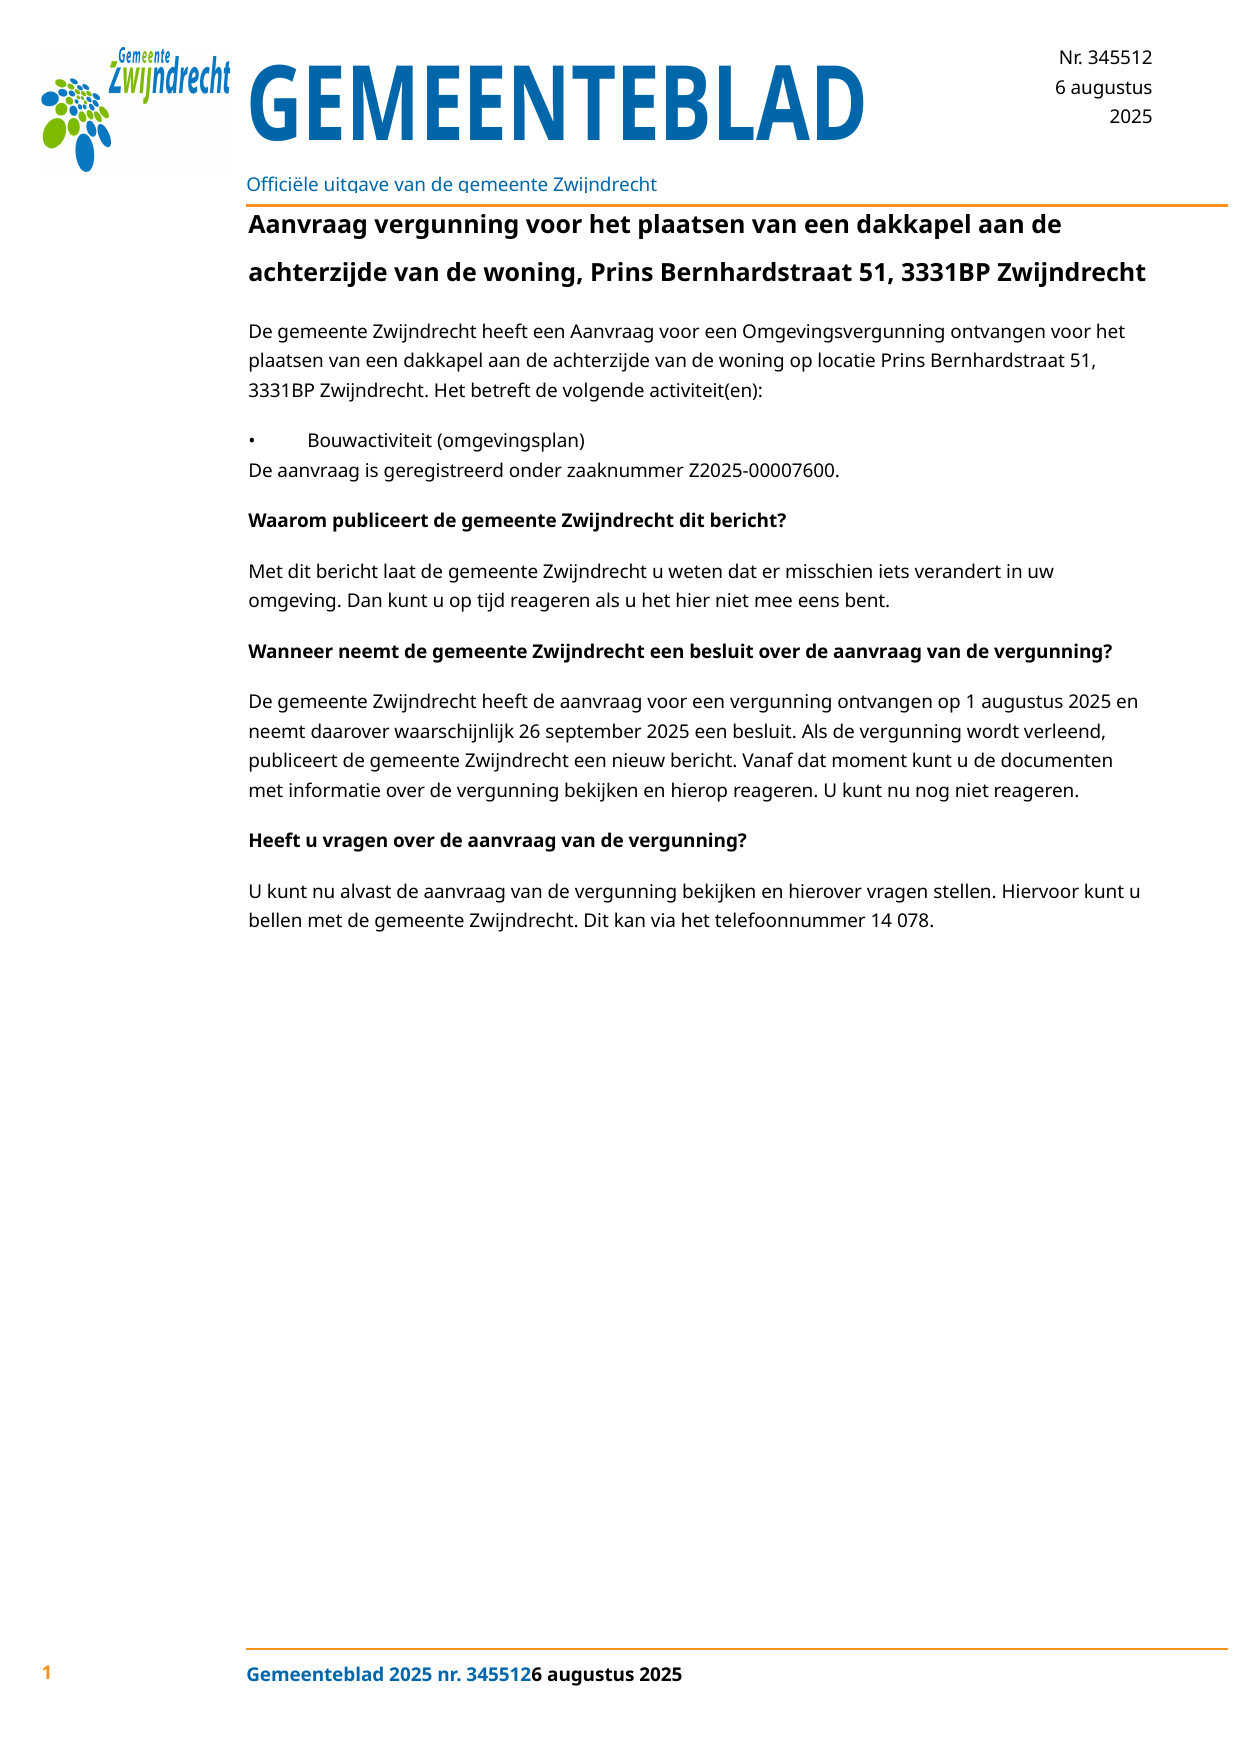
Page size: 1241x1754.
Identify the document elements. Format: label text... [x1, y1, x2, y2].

text U kunt nu alvast de aanvraag van de vergunning bekijken en hierover vragen stellen. Hiervoor kunt u bellen met de gemeente Zwijndrecht. Dit kan via het telefoonnummer 14 078. [248, 878, 1152, 933]
text De gemeente Zwijndrecht heeft de aanvraag voor een vergunning ontvangen op 1 augustus 2025 en neemt daarover waarschijnlijk 26 september 2025 een besluit. Als de vergunning wordt verleend, publiceert de gemeente Zwijndrecht een nieuw bericht. Vanaf dat moment kunt u de documenten met informatie over de vergunning bekijken en hierop reageren. U kunt nu nog niet reageren. [248, 688, 1152, 803]
picture [41, 47, 231, 172]
text Heeft u vragen over de aanvraag van de vergunning? [248, 827, 1152, 853]
text Met dit bericht laat de gemeente Zwijndrecht u weten dat er misschien iets verandert in uw omgeving. Dan kunt u op tijd reageren als u het hier niet mee eens bent. [248, 558, 1152, 613]
text De aanvraag is geregistreerd onder zaaknummer Z2025-00007600. [248, 457, 1152, 483]
text Waarom publiceert de gemeente Zwijndrecht dit bericht? [248, 507, 1152, 533]
text Aanvraag vergunning voor het plaatsen van een dakkapel aan de achterzijde van de woning, Prins Bernhardstraat 51, 3331BP Zwijndrecht [248, 207, 1152, 288]
text Wanneer neemt de gemeente Zwijndrecht een besluit over de aanvraag van de vergunning? [248, 638, 1152, 664]
text De gemeente Zwijndrecht heeft een Aanvraag voor een Omgevingsvergunning ontvangen voor het plaatsen van een dakkapel aan de achterzijde van de woning op locatie Prins Bernhardstraat 51, 3331BP Zwijndrecht. Het betreft de volgende activiteit(en): [248, 318, 1152, 403]
list Bouwactiviteit (omgevingsplan) [248, 427, 1152, 453]
